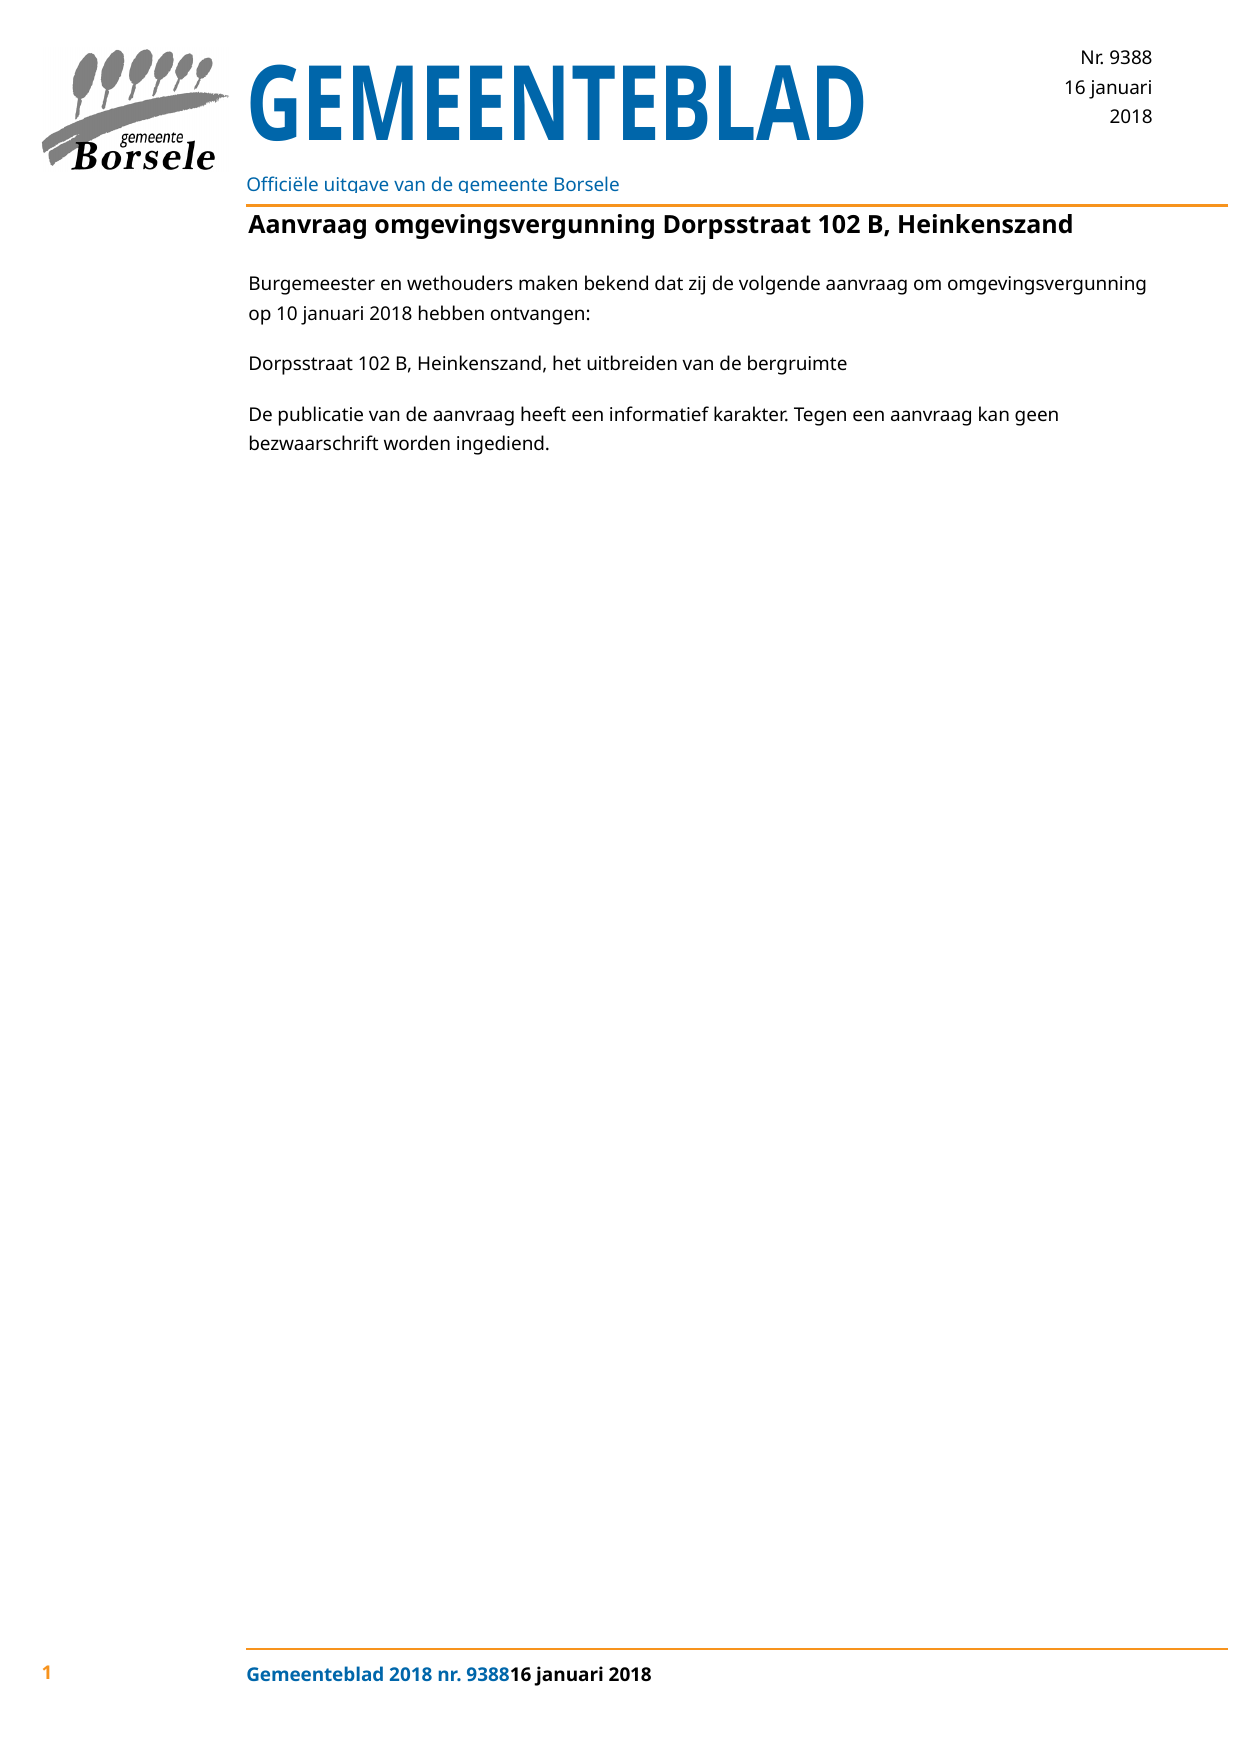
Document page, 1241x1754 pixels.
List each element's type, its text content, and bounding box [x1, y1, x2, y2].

text Aanvraag omgevingsvergunning Dorpsstraat 102 B, Heinkenszand [248, 207, 1152, 241]
picture [41, 47, 231, 172]
text Dorpsstraat 102 B, Heinkenszand, het uitbreiden van de bergruimte [248, 350, 1152, 376]
text De publicatie van de aanvraag heeft een informatief karakter. Tegen een aanvraag kan geen bezwaarschrift worden ingediend. [248, 401, 1152, 456]
text Burgemeester en wethouders maken bekend dat zij de volgende aanvraag om omgevingsvergunning op 10 januari 2018 hebben ontvangen: [248, 270, 1152, 326]
